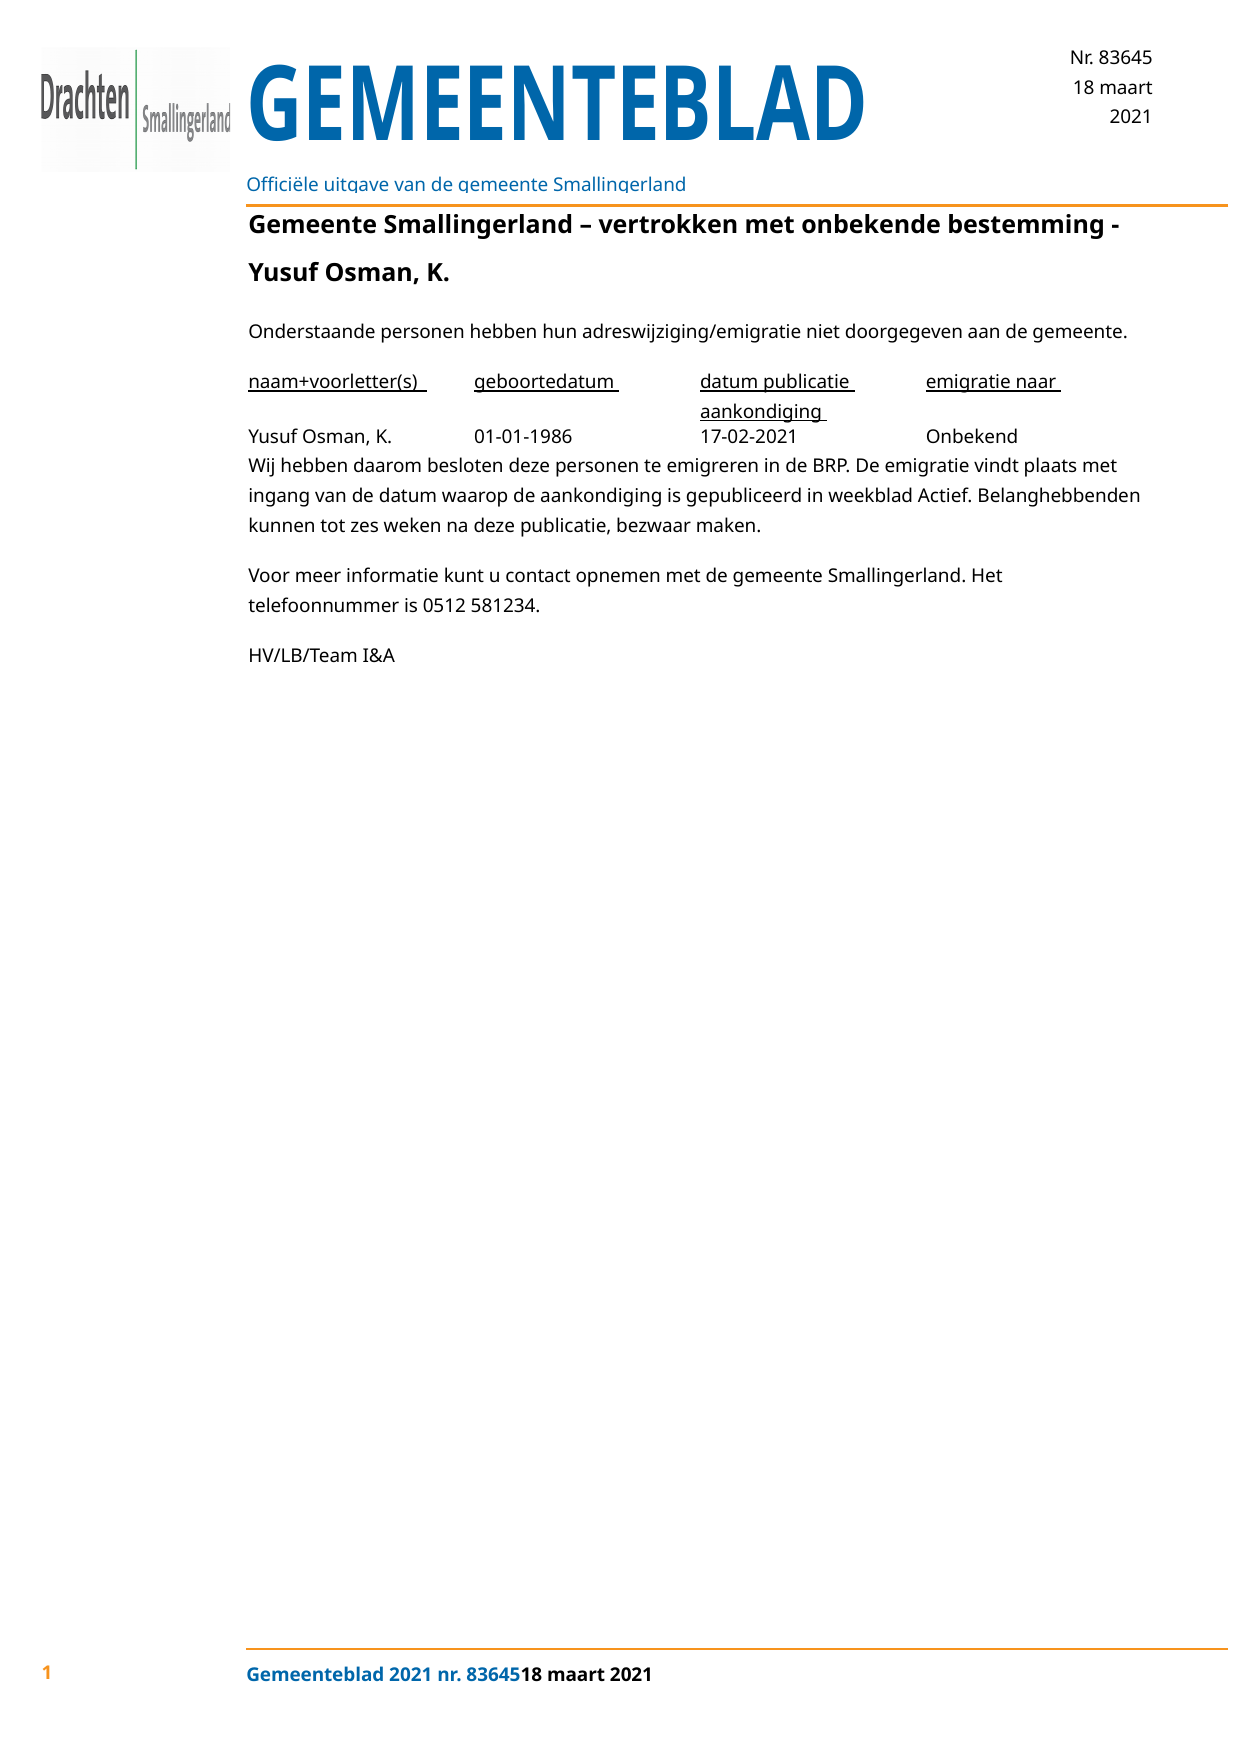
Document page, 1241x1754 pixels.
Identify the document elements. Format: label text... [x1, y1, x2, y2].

table_cell Yusuf Osman, K. [248, 424, 474, 449]
text Gemeente Smallingerland – vertrokken met onbekende bestemming - Yusuf Osman, K. [248, 207, 1152, 288]
text Wij hebben daarom besloten deze personen te emigreren in de BRP. De emigratie vindt plaats met ingang van de datum waarop de aankondiging is gepubliceerd in weekblad Actief. Belanghebbenden kunnen tot zes weken na deze publicatie, bezwaar maken. [248, 453, 1152, 538]
table_header geboortedatum [474, 369, 700, 424]
text Onderstaande personen hebben hun adreswijziging/emigratie niet doorgegeven aan de gemeente. [248, 318, 1152, 344]
table_header emigratie naar [926, 369, 1152, 424]
text Voor meer informatie kunt u contact opnemen met de gemeente Smallingerland. Het telefoonnummer is 0512 581234. [248, 562, 1152, 618]
table_header naam+voorletter(s) [248, 369, 474, 424]
table_cell 01-01-1986 [474, 424, 700, 449]
table_cell Onbekend [926, 424, 1152, 449]
text HV/LB/Team I&A [248, 642, 1152, 668]
table_header datum publicatie aankondiging [700, 369, 926, 424]
picture [41, 47, 231, 172]
table_cell 17-02-2021 [700, 424, 926, 449]
